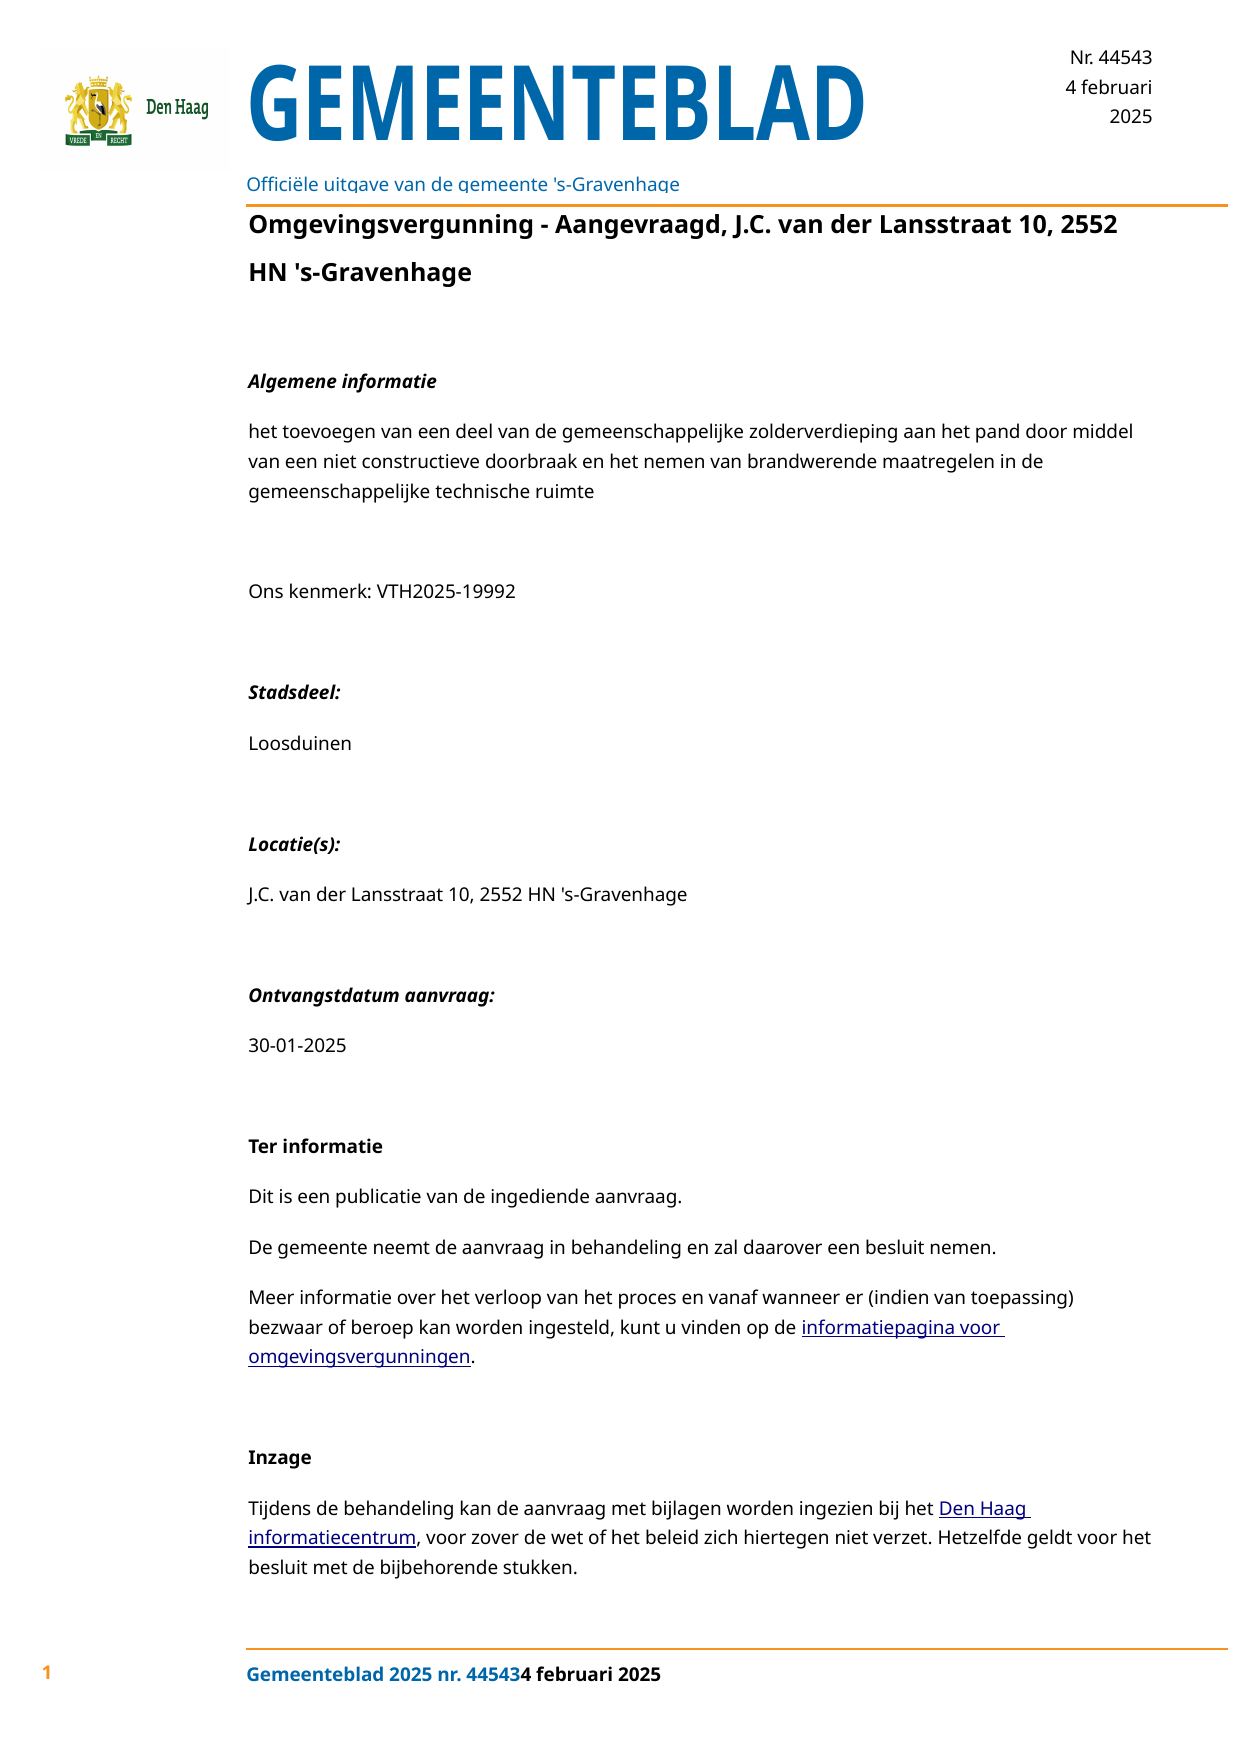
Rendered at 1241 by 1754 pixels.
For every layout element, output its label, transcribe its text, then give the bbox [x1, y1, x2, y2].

text Ter informatie [248, 1133, 1152, 1159]
picture [41, 47, 231, 172]
text Loosduinen [248, 730, 1152, 756]
text Ontvangstdatum aanvraag: [248, 982, 1152, 1008]
text Omgevingsvergunning - Aangevraagd, J.C. van der Lansstraat 10, 2552 HN 's-Gravenhage [248, 207, 1152, 288]
text De gemeente neemt de aanvraag in behandeling en zal daarover een besluit nemen. [248, 1234, 1152, 1260]
text 30-01-2025 [248, 1032, 1152, 1058]
text Tijdens de behandeling kan de aanvraag met bijlagen worden ingezien bij het Den Haag informatiecentrum, voor zover de wet of het beleid zich hiertegen niet verzet. Hetzelfde geldt voor het besluit met de bijbehorende stukken. [248, 1495, 1152, 1580]
text Inzage [248, 1444, 1152, 1470]
text het toevoegen van een deel van de gemeenschappelijke zolderverdieping aan het pand door middel van een niet constructieve doorbraak en het nemen van brandwerende maatregelen in de gemeenschappelijke technische ruimte [248, 419, 1152, 504]
text J.C. van der Lansstraat 10, 2552 HN 's-Gravenhage [248, 881, 1152, 907]
text Ons kenmerk: VTH2025-19992 [248, 579, 1152, 604]
text Locatie(s): [248, 831, 1152, 857]
text Dit is een publicatie van de ingediende aanvraag. [248, 1184, 1152, 1209]
text Meer informatie over het verloop van het proces en vanaf wanneer er (indien van toepassing) bezwaar of beroep kan worden ingesteld, kunt u vinden op de informatiepagina voor omgevingsvergunningen. [248, 1284, 1152, 1369]
text Stadsdeel: [248, 679, 1152, 705]
text Algemene informatie [248, 368, 1152, 394]
